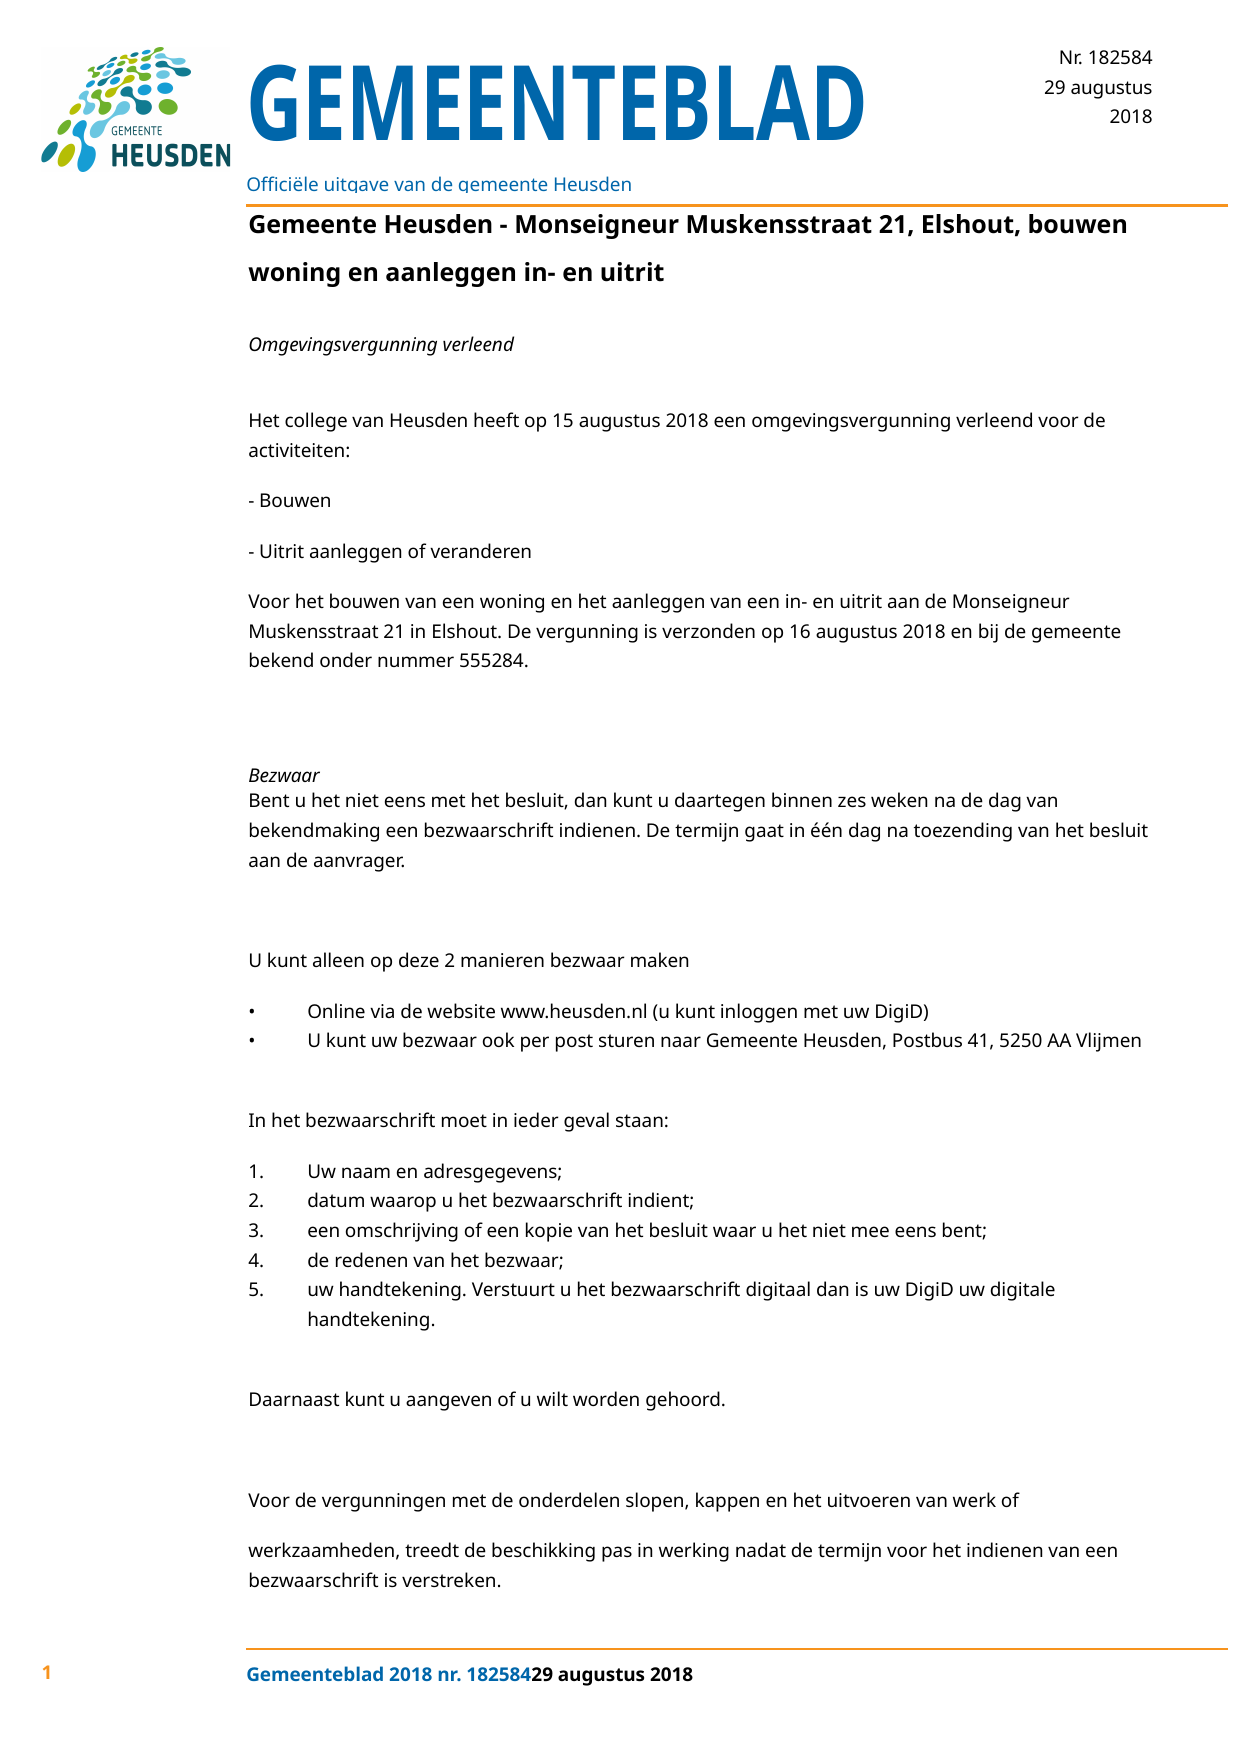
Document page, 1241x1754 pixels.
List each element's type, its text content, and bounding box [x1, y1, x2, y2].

list de redenen van het bezwaar; [248, 1247, 1152, 1273]
text werkzaamheden, treedt de beschikking pas in werking nadat de termijn voor het indienen van een bezwaarschrift is verstreken. [248, 1537, 1152, 1593]
text U kunt alleen op deze 2 manieren bezwaar maken [248, 948, 1152, 973]
text Daarnaast kunt u aangeven of u wilt worden gehoord. [248, 1386, 1152, 1412]
list datum waarop u het bezwaarschrift indient; [248, 1188, 1152, 1213]
list Online via de website www.heusden.nl (u kunt inloggen met uw DigiD) [248, 998, 1152, 1024]
text Bezwaar [248, 762, 1152, 788]
picture [41, 47, 231, 172]
text Omgevingsvergunning verleend [248, 331, 1152, 357]
text Voor het bouwen van een woning en het aanleggen van een in- en uitrit aan de Monseigneur Muskensstraat 21 in Elshout. De vergunning is verzonden op 16 augustus 2018 en bij de gemeente bekend onder nummer 555284. [248, 588, 1152, 673]
text Voor de vergunningen met de onderdelen slopen, kappen en het uitvoeren van werk of [248, 1487, 1152, 1513]
list uw handtekening. Verstuurt u het bezwaarschrift digitaal dan is uw DigiD uw digitale handtekening. [248, 1276, 1152, 1332]
list Uw naam en adresgegevens; [248, 1158, 1152, 1184]
text - Bouwen [248, 488, 1152, 513]
text - Uitrit aanleggen of veranderen [248, 538, 1152, 564]
text Bent u het niet eens met het besluit, dan kunt u daartegen binnen zes weken na de dag van bekendmaking een bezwaarschrift indienen. De termijn gaat in één dag na toezending van het besluit aan de aanvrager. [248, 788, 1152, 873]
list U kunt uw bezwaar ook per post sturen naar Gemeente Heusden, Postbus 41, 5250 AA Vlijmen [248, 1028, 1152, 1053]
text Het college van Heusden heeft op 15 augustus 2018 een omgevingsvergunning verleend voor de activiteiten: [248, 408, 1152, 463]
list een omschrijving of een kopie van het besluit waar u het niet mee eens bent; [248, 1217, 1152, 1243]
text Gemeente Heusden - Monseigneur Muskensstraat 21, Elshout, bouwen woning en aanleggen in- en uitrit [248, 207, 1152, 288]
text In het bezwaarschrift moet in ieder geval staan: [248, 1108, 1152, 1133]
